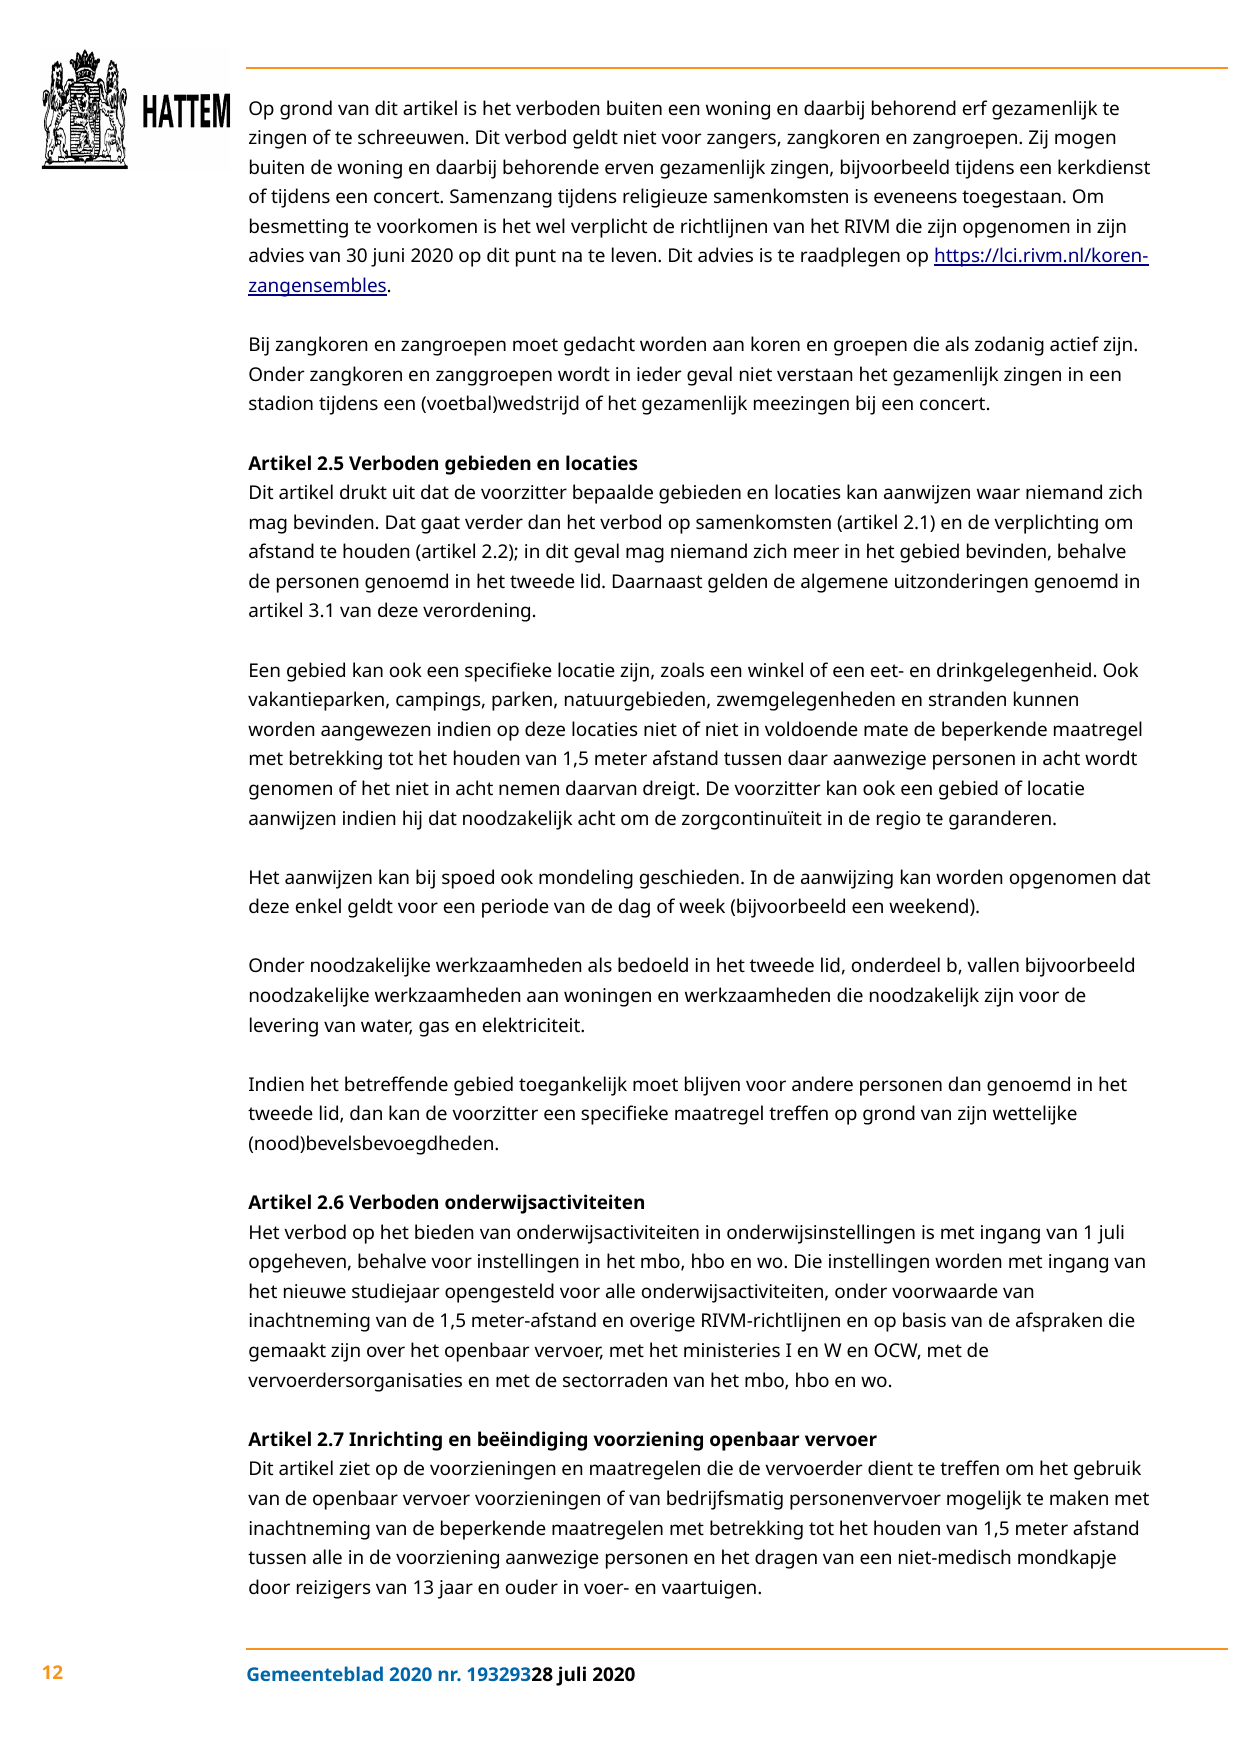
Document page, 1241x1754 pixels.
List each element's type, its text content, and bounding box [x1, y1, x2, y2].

text Een gebied kan ook een specifieke locatie zijn, zoals een winkel of een eet- en drinkgelegenheid. Ook vakantieparken, campings, parken, natuurgebieden, zwemgelegenheden en stranden kunnen worden aangewezen indien op deze locaties niet of niet in voldoende mate de beperkende maatregel met betrekking tot het houden van 1,5 meter afstand tussen daar aanwezige personen in acht wordt genomen of het niet in acht nemen daarvan dreigt. De voorzitter kan ook een gebied of locatie aanwijzen indien hij dat noodzakelijk acht om de zorgcontinuïteit in de regio te garanderen. [248, 657, 1152, 831]
text Op grond van dit artikel is het verboden buiten een woning en daarbij behorend erf gezamenlijk te zingen of te schreeuwen. Dit verbod geldt niet voor zangers, zangkoren en zangroepen. Zij mogen buiten de woning en daarbij behorende erven gezamenlijk zingen, bijvoorbeeld tijdens een kerkdienst of tijdens een concert. Samenzang tijdens religieuze samenkomsten is eveneens toegestaan. Om besmetting te voorkomen is het wel verplicht de richtlijnen van het RIVM die zijn opgenomen in zijn advies van 30 juni 2020 op dit punt na te leven. Dit advies is te raadplegen op https://lci.rivm.nl/koren-zangensembles. [248, 95, 1152, 298]
text Artikel 2.7 Inrichting en beëindiging voorziening openbaar vervoer [248, 1426, 1152, 1452]
text Dit artikel drukt uit dat de voorzitter bepaalde gebieden en locaties kan aanwijzen waar niemand zich mag bevinden. Dat gaat verder dan het verbod op samenkomsten (artikel 2.1) en de verplichting om afstand te houden (artikel 2.2); in dit geval mag niemand zich meer in het gebied bevinden, behalve de personen genoemd in het tweede lid. Daarnaast gelden de algemene uitzonderingen genoemd in artikel 3.1 van deze verordening. [248, 479, 1152, 623]
text Artikel 2.5 Verboden gebieden en locaties [248, 450, 1152, 476]
picture [41, 47, 231, 172]
text Onder noodzakelijke werkzaamheden als bedoeld in het tweede lid, onderdeel b, vallen bijvoorbeeld noodzakelijke werkzaamheden aan woningen en werkzaamheden die noodzakelijk zijn voor de levering van water, gas en elektriciteit. [248, 953, 1152, 1038]
text Artikel 2.6 Verboden onderwijsactiviteiten [248, 1189, 1152, 1215]
text Bij zangkoren en zangroepen moet gedacht worden aan koren en groepen die als zodanig actief zijn. Onder zangkoren en zanggroepen wordt in ieder geval niet verstaan het gezamenlijk zingen in een stadion tijdens een (voetbal)wedstrijd of het gezamenlijk meezingen bij een concert. [248, 331, 1152, 416]
text Dit artikel ziet op de voorzieningen en maatregelen die de vervoerder dient te treffen om het gebruik van de openbaar vervoer voorzieningen of van bedrijfsmatig personenvervoer mogelijk te maken met inachtneming van de beperkende maatregelen met betrekking tot het houden van 1,5 meter afstand tussen alle in de voorziening aanwezige personen en het dragen van een niet-medisch mondkapje door reizigers van 13 jaar en ouder in voer- en vaartuigen. [248, 1456, 1152, 1600]
text Het verbod op het bieden van onderwijsactiviteiten in onderwijsinstellingen is met ingang van 1 juli opgeheven, behalve voor instellingen in het mbo, hbo en wo. Die instellingen worden met ingang van het nieuwe studiejaar opengesteld voor alle onderwijsactiviteiten, onder voorwaarde van inachtneming van de 1,5 meter-afstand en overige RIVM-richtlijnen en op basis van de afspraken die gemaakt zijn over het openbaar vervoer, met het ministeries I en W en OCW, met de vervoerdersorganisaties en met de sectorraden van het mbo, hbo en wo. [248, 1219, 1152, 1393]
text Het aanwijzen kan bij spoed ook mondeling geschieden. In de aanwijzing kan worden opgenomen dat deze enkel geldt voor een periode van de dag of week (bijvoorbeeld een weekend). [248, 864, 1152, 919]
text Indien het betreffende gebied toegankelijk moet blijven voor andere personen dan genoemd in het tweede lid, dan kan de voorzitter een specifieke maatregel treffen op grond van zijn wettelijke (nood)bevelsbevoegdheden. [248, 1071, 1152, 1156]
